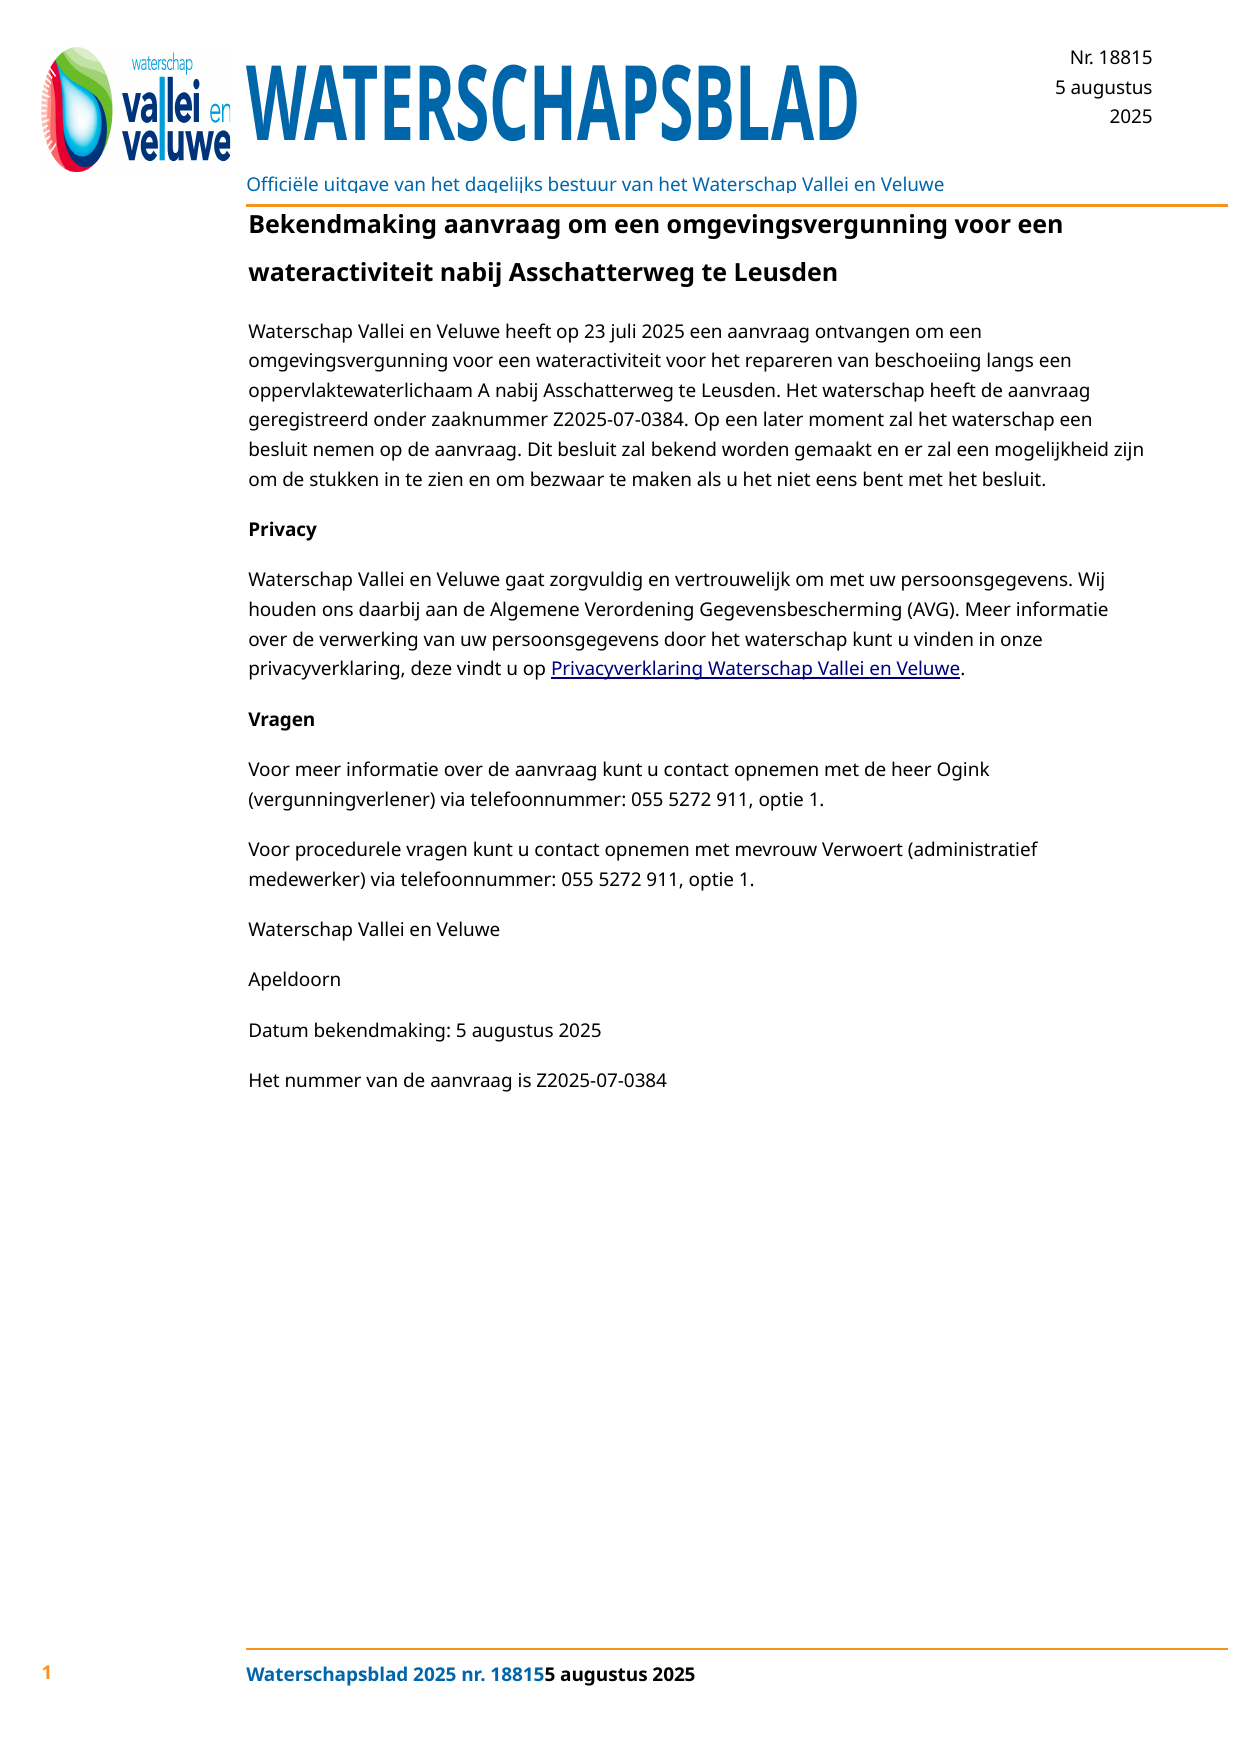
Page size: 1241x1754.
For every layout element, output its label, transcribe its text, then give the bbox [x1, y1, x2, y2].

text Privacy [248, 516, 1152, 542]
text Vragen [248, 706, 1152, 732]
text Waterschap Vallei en Veluwe heeft op 23 juli 2025 een aanvraag ontvangen om een omgevingsvergunning voor een wateractiviteit voor het repareren van beschoeiing langs een oppervlaktewaterlichaam A nabij Asschatterweg te Leusden. Het waterschap heeft de aanvraag geregistreerd onder zaaknummer Z2025-07-0384. Op een later moment zal het waterschap een besluit nemen op de aanvraag. Dit besluit zal bekend worden gemaakt en er zal een mogelijkheid zijn om de stukken in te zien en om bezwaar te maken als u het niet eens bent met het besluit. [248, 318, 1152, 492]
text Voor meer informatie over de aanvraag kunt u contact opnemen met de heer Ogink (vergunningverlener) via telefoonnummer: 055 5272 911, optie 1. [248, 756, 1152, 812]
text Voor procedurele vragen kunt u contact opnemen met mevrouw Verwoert (administratief medewerker) via telefoonnummer: 055 5272 911, optie 1. [248, 836, 1152, 892]
text Apeldoorn [248, 967, 1152, 992]
text Het nummer van de aanvraag is Z2025-07-0384 [248, 1067, 1152, 1093]
text Waterschap Vallei en Veluwe [248, 916, 1152, 942]
text Bekendmaking aanvraag om een omgevingsvergunning voor een wateractiviteit nabij Asschatterweg te Leusden [248, 207, 1152, 288]
picture [41, 47, 231, 172]
text Datum bekendmaking: 5 augustus 2025 [248, 1017, 1152, 1043]
text Waterschap Vallei en Veluwe gaat zorgvuldig en vertrouwelijk om met uw persoonsgegevens. Wij houden ons daarbij aan de Algemene Verordening Gegevensbescherming (AVG). Meer informatie over de verwerking van uw persoonsgegevens door het waterschap kunt u vinden in onze privacyverklaring, deze vindt u op Privacyverklaring Waterschap Vallei en Veluwe. [248, 567, 1152, 681]
